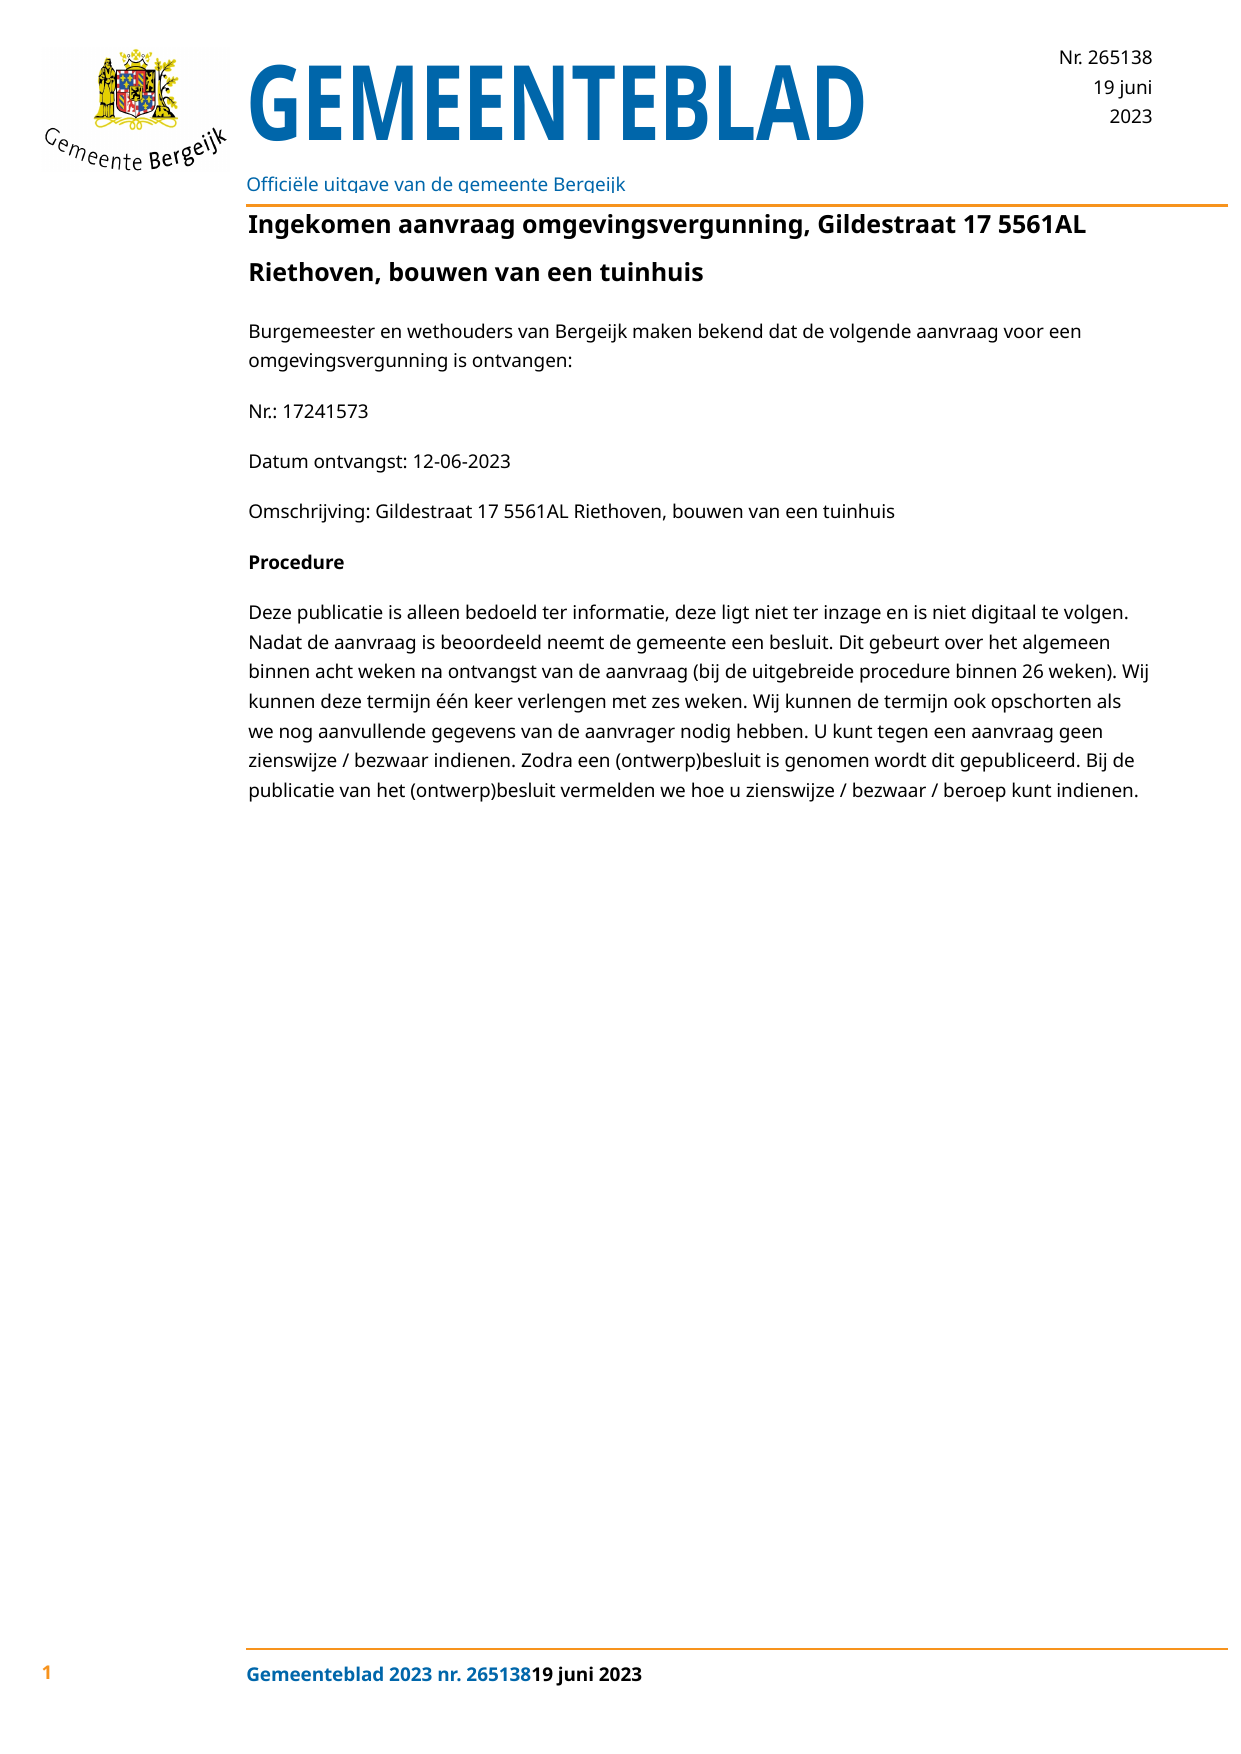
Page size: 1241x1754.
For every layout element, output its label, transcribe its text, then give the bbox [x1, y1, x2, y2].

picture [41, 47, 231, 172]
text Omschrijving: Gildestraat 17 5561AL Riethoven, bouwen van een tuinhuis [248, 499, 1152, 524]
text Procedure [248, 549, 1152, 575]
text Ingekomen aanvraag omgevingsvergunning, Gildestraat 17 5561AL Riethoven, bouwen van een tuinhuis [248, 207, 1152, 288]
text Burgemeester en wethouders van Bergeijk maken bekend dat de volgende aanvraag voor een omgevingsvergunning is ontvangen: [248, 318, 1152, 373]
text Datum ontvangst: 12-06-2023 [248, 448, 1152, 474]
text Deze publicatie is alleen bedoeld ter informatie, deze ligt niet ter inzage en is niet digitaal te volgen. Nadat de aanvraag is beoordeeld neemt de gemeente een besluit. Dit gebeurt over het algemeen binnen acht weken na ontvangst van de aanvraag (bij de uitgebreide procedure binnen 26 weken). Wij kunnen deze termijn één keer verlengen met zes weken. Wij kunnen de termijn ook opschorten als we nog aanvullende gegevens van de aanvrager nodig hebben. U kunt tegen een aanvraag geen zienswijze / bezwaar indienen. Zodra een (ontwerp)besluit is genomen wordt dit gepubliceerd. Bij de publicatie van het (ontwerp)besluit vermelden we hoe u zienswijze / bezwaar / beroep kunt indienen. [248, 599, 1152, 803]
text Nr.: 17241573 [248, 398, 1152, 424]
